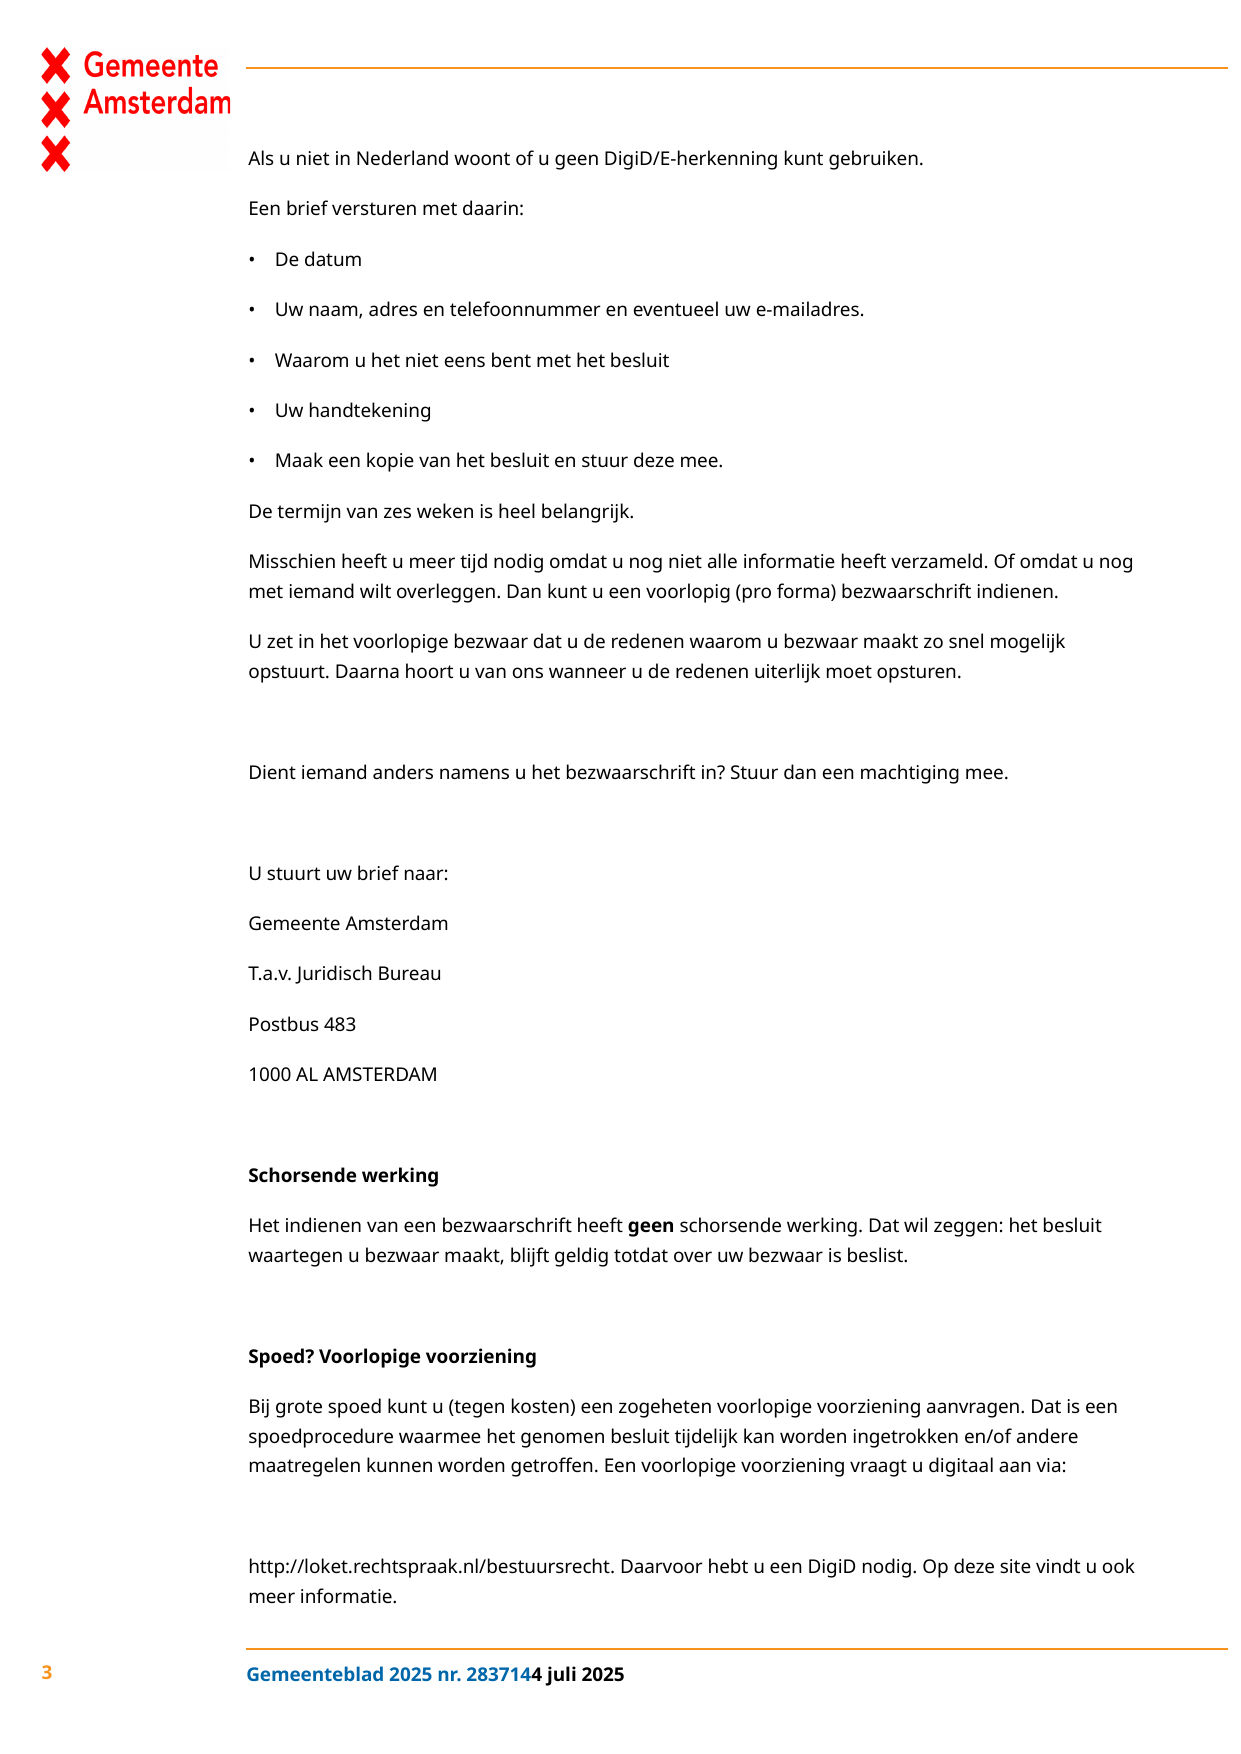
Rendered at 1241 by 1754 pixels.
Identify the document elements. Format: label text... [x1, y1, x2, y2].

text Misschien heeft u meer tijd nodig omdat u nog niet alle informatie heeft verzameld. Of omdat u nog met iemand wilt overleggen. Dan kunt u een voorlopig (pro forma) bezwaarschrift indienen. [248, 548, 1152, 604]
text Schorsende werking [248, 1162, 1152, 1188]
text De termijn van zes weken is heel belangrijk. [248, 498, 1152, 524]
text • Maak een kopie van het besluit en stuur deze mee. [248, 448, 1152, 473]
text Postbus 483 [248, 1011, 1152, 1037]
text http://loket.rechtspraak.nl/bestuursrecht. Daarvoor hebt u een DigiD nodig. Op deze site vindt u ook meer informatie. [248, 1553, 1152, 1609]
text U stuurt uw brief naar: [248, 860, 1152, 886]
text Bij grote spoed kunt u (tegen kosten) een zogeheten voorlopige voorziening aanvragen. Dat is een spoedprocedure waarmee het genomen besluit tijdelijk kan worden ingetrokken en/of andere maatregelen kunnen worden getroffen. Een voorlopige voorziening vraagt u digitaal aan via: [248, 1393, 1152, 1478]
text 1000 AL AMSTERDAM [248, 1061, 1152, 1087]
text • Uw handtekening [248, 397, 1152, 423]
text Een brief versturen met daarin: [248, 196, 1152, 221]
text • De datum [248, 246, 1152, 272]
picture [41, 47, 231, 172]
text • Waarom u het niet eens bent met het besluit [248, 347, 1152, 373]
text Dient iemand anders namens u het bezwaarschrift in? Stuur dan een machtiging mee. [248, 759, 1152, 785]
text Gemeente Amsterdam [248, 910, 1152, 936]
text Het indienen van een bezwaarschrift heeft geen schorsende werking. Dat wil zeggen: het besluit waartegen u bezwaar maakt, blijft geldig totdat over uw bezwaar is beslist. [248, 1213, 1152, 1268]
text • Uw naam, adres en telefoonnummer en eventueel uw e-mailadres. [248, 296, 1152, 322]
text U zet in het voorlopige bezwaar dat u de redenen waarom u bezwaar maakt zo snel mogelijk opstuurt. Daarna hoort u van ons wanneer u de redenen uiterlijk moet opsturen. [248, 628, 1152, 684]
text Spoed? Voorlopige voorziening [248, 1343, 1152, 1369]
text T.a.v. Juridisch Bureau [248, 961, 1152, 986]
text Als u niet in Nederland woont of u geen DigiD/E-herkenning kunt gebruiken. [248, 145, 1152, 171]
